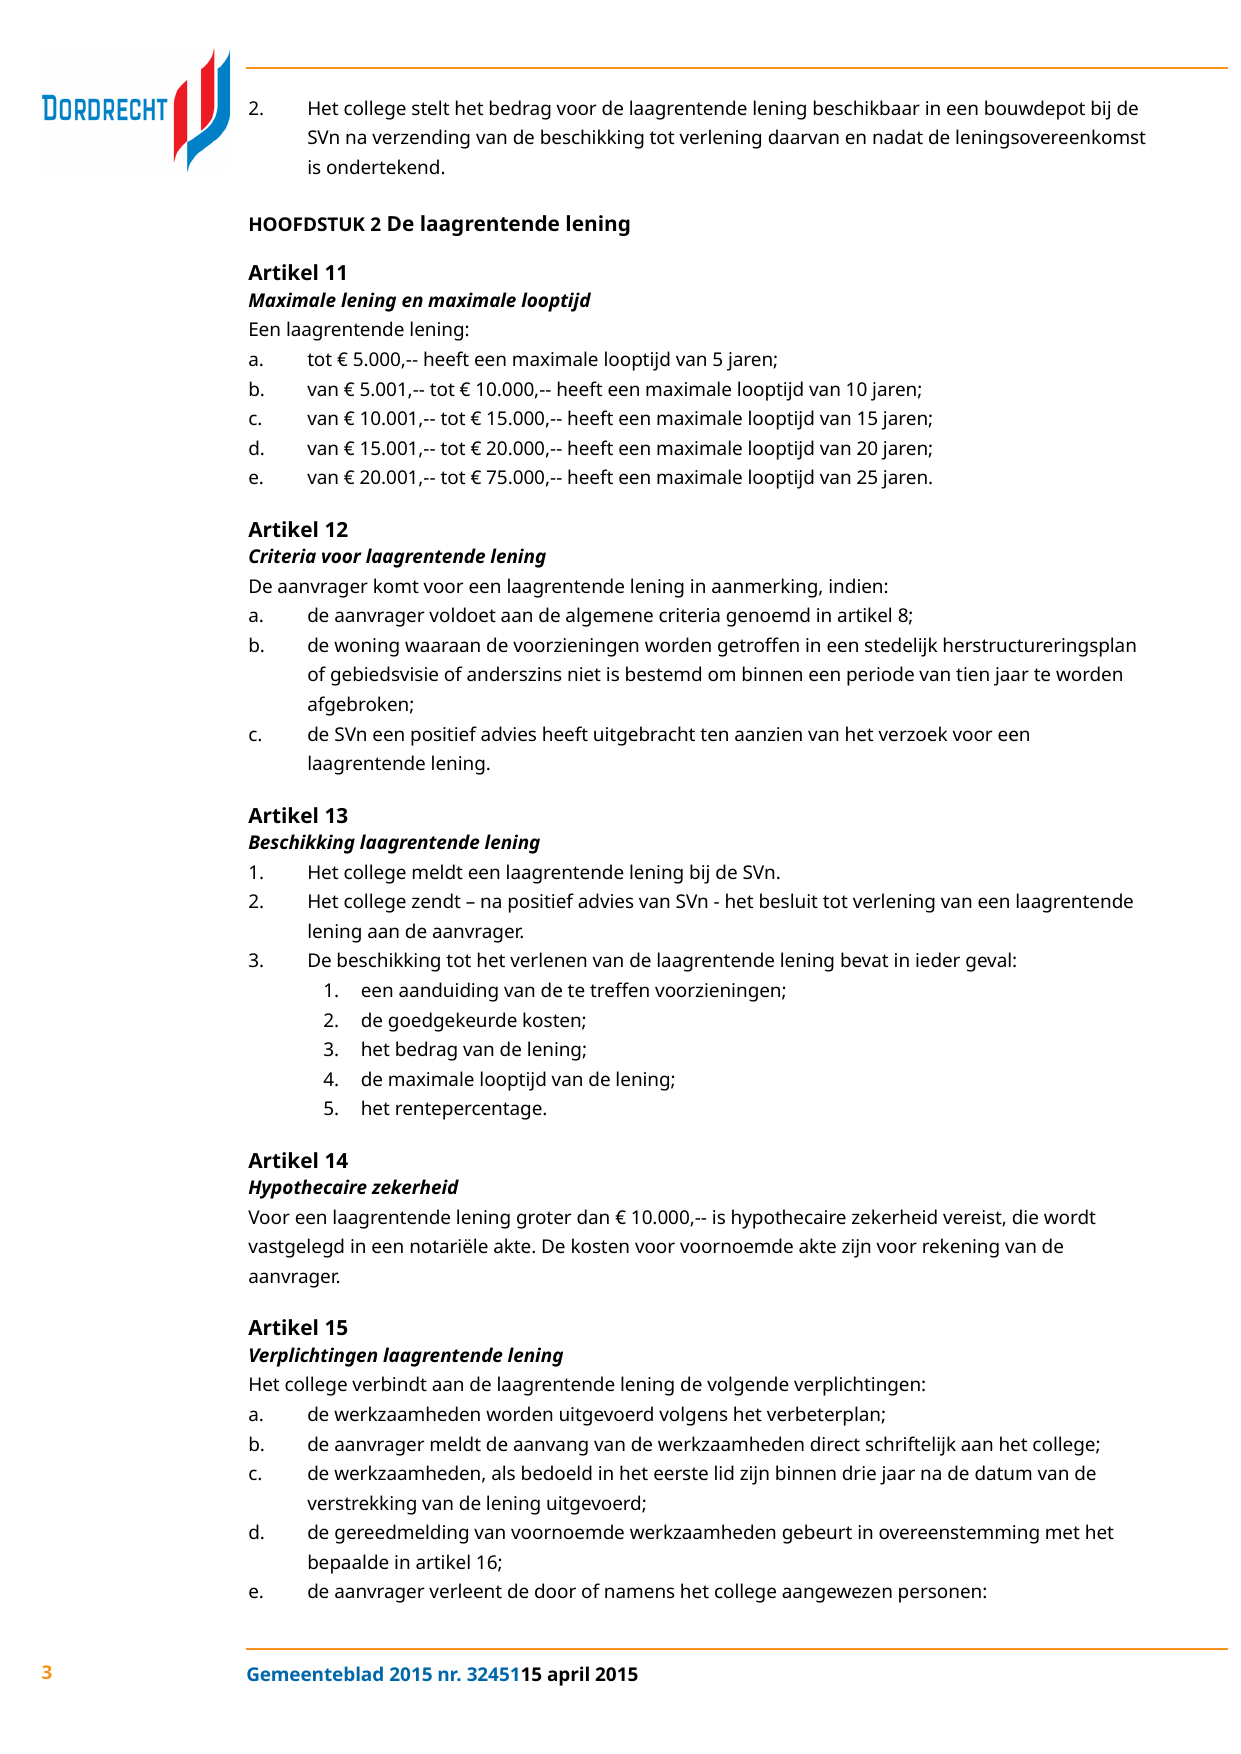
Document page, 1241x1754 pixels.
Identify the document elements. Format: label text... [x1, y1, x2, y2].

text Verplichtingen laagrentende lening [248, 1342, 1152, 1368]
text Artikel 15 [248, 1313, 1152, 1342]
text Artikel 11 [248, 258, 1152, 287]
list van € 10.001,-- tot € 15.000,-- heeft een maximale looptijd van 15 jaren; [248, 405, 1152, 431]
list het bedrag van de lening; [323, 1036, 1152, 1062]
list de aanvrager verleent de door of namens het college aangewezen personen: [248, 1579, 1152, 1604]
text De aanvrager komt voor een laagrentende lening in aanmerking, indien: [248, 573, 1152, 599]
list Het college zendt – na positief advies van SVn - het besluit tot verlening van een laagrentende lening aan de aanvrager. [248, 888, 1152, 944]
text Artikel 12 [248, 515, 1152, 543]
list de werkzaamheden worden uitgevoerd volgens het verbeterplan; [248, 1401, 1152, 1427]
text Maximale lening en maximale looptijd [248, 287, 1152, 313]
list de woning waaraan de voorzieningen worden getroffen in een stedelijk herstructureringsplan of gebiedsvisie of anderszins niet is bestemd om binnen een periode van tien jaar te worden afgebroken; [248, 632, 1152, 717]
text Beschikking laagrentende lening [248, 829, 1152, 855]
list de aanvrager voldoet aan de algemene criteria genoemd in artikel 8; [248, 602, 1152, 628]
text Het college verbindt aan de laagrentende lening de volgende verplichtingen: [248, 1372, 1152, 1397]
list de gereedmelding van voornoemde werkzaamheden gebeurt in overeenstemming met het bepaalde in artikel 16; [248, 1519, 1152, 1575]
list Het college meldt een laagrentende lening bij de SVn. [248, 859, 1152, 884]
picture [41, 47, 231, 172]
text Artikel 14 [248, 1146, 1152, 1174]
list van € 15.001,-- tot € 20.000,-- heeft een maximale looptijd van 20 jaren; [248, 435, 1152, 461]
text Hypothecaire zekerheid [248, 1174, 1152, 1200]
text Artikel 13 [248, 801, 1152, 829]
list van € 20.001,-- tot € 75.000,-- heeft een maximale looptijd van 25 jaren. [248, 464, 1152, 490]
text Voor een laagrentende lening groter dan € 10.000,-- is hypothecaire zekerheid vereist, die wordt vastgelegd in een notariële akte. De kosten voor voornoemde akte zijn voor rekening van de aanvrager. [248, 1204, 1152, 1289]
list van € 5.001,-- tot € 10.000,-- heeft een maximale looptijd van 10 jaren; [248, 376, 1152, 401]
text HOOFDSTUK 2 De laagrentende lening [248, 209, 1152, 238]
list het rentepercentage. [323, 1096, 1152, 1121]
list de maximale looptijd van de lening; [323, 1066, 1152, 1092]
list De beschikking tot het verlenen van de laagrentende lening bevat in ieder geval: [248, 948, 1152, 973]
list een aanduiding van de te treffen voorzieningen; [323, 977, 1152, 1003]
list de SVn een positief advies heeft uitgebracht ten aanzien van het verzoek voor een laagrentende lening. [248, 721, 1152, 776]
list tot € 5.000,-- heeft een maximale looptijd van 5 jaren; [248, 346, 1152, 372]
list Het college stelt het bedrag voor de laagrentende lening beschikbaar in een bouwdepot bij de SVn na verzending van de beschikking tot verlening daarvan en nadat de leningsovereenkomst is ondertekend. [248, 95, 1152, 180]
text Criteria voor laagrentende lening [248, 543, 1152, 569]
list de aanvrager meldt de aanvang van de werkzaamheden direct schriftelijk aan het college; [248, 1431, 1152, 1456]
list de werkzaamheden, als bedoeld in het eerste lid zijn binnen drie jaar na de datum van de verstrekking van de lening uitgevoerd; [248, 1460, 1152, 1516]
list de goedgekeurde kosten; [323, 1007, 1152, 1032]
text Een laagrentende lening: [248, 317, 1152, 342]
